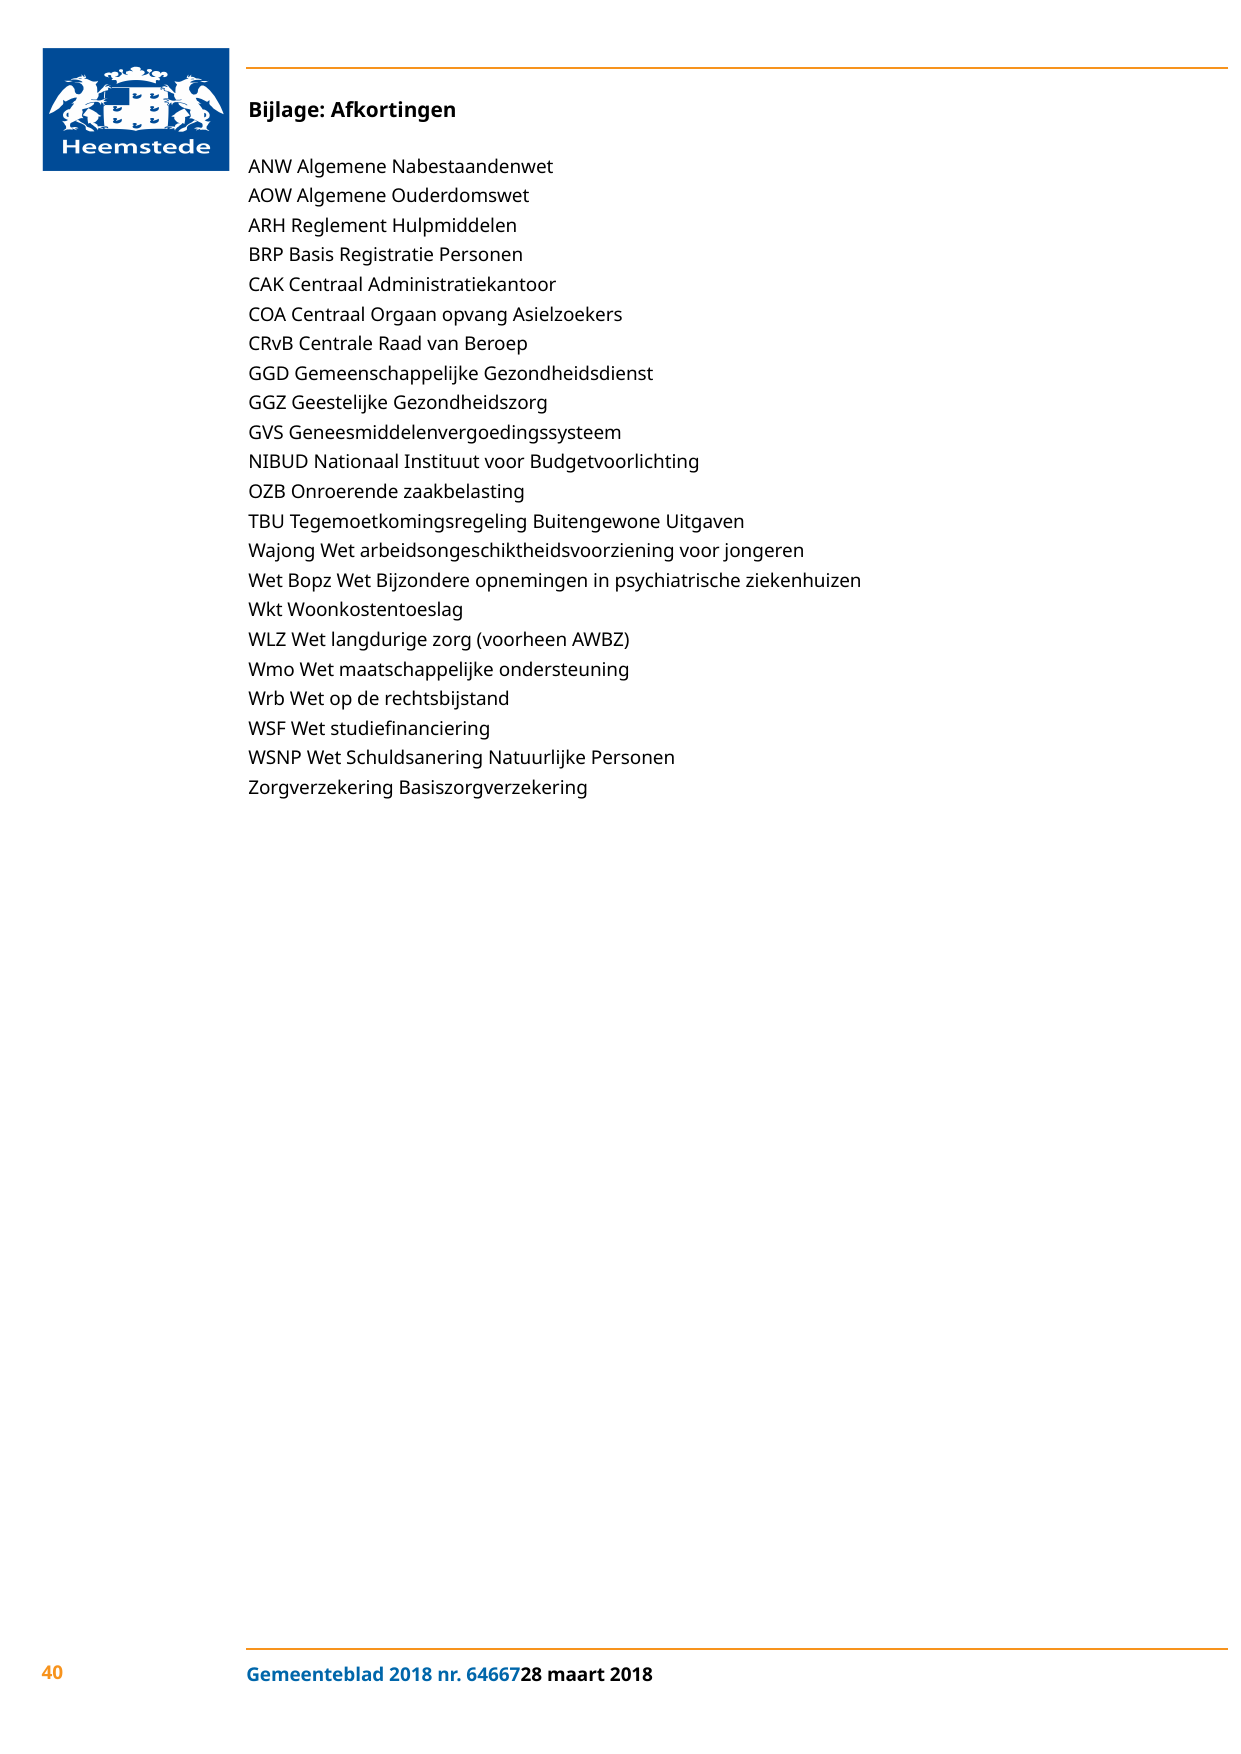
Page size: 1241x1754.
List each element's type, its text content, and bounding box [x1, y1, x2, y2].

text Wrb Wet op de rechtsbijstand [248, 685, 1152, 711]
text OZB Onroerende zaakbelasting [248, 478, 1152, 504]
text CRvB Centrale Raad van Beroep [248, 330, 1152, 356]
text ANW Algemene Nabestaandenwet [248, 153, 1152, 179]
text COA Centraal Orgaan opvang Asielzoekers [248, 301, 1152, 327]
text ARH Reglement Hulpmiddelen [248, 212, 1152, 238]
text Wmo Wet maatschappelijke ondersteuning [248, 656, 1152, 682]
text Wet Bopz Wet Bijzondere opnemingen in psychiatrische ziekenhuizen [248, 567, 1152, 593]
picture [41, 47, 231, 172]
text Zorgverzekering Basiszorgverzekering [248, 774, 1152, 800]
text NIBUD Nationaal Instituut voor Budgetvoorlichting [248, 449, 1152, 474]
text GGZ Geestelijke Gezondheidszorg [248, 389, 1152, 415]
text AOW Algemene Ouderdomswet [248, 182, 1152, 208]
text WSF Wet studiefinanciering [248, 715, 1152, 741]
text WLZ Wet langdurige zorg (voorheen AWBZ) [248, 626, 1152, 652]
text BRP Basis Registratie Personen [248, 242, 1152, 267]
text GGD Gemeenschappelijke Gezondheidsdienst [248, 360, 1152, 386]
text Wajong Wet arbeidsongeschiktheidsvoorziening voor jongeren [248, 537, 1152, 563]
text Bijlage: Afkortingen [248, 95, 1152, 123]
text CAK Centraal Administratiekantoor [248, 271, 1152, 297]
text TBU Tegemoetkomingsregeling Buitengewone Uitgaven [248, 508, 1152, 534]
text WSNP Wet Schuldsanering Natuurlijke Personen [248, 744, 1152, 770]
text GVS Geneesmiddelenvergoedingssysteem [248, 419, 1152, 445]
text Wkt Woonkostentoeslag [248, 597, 1152, 622]
